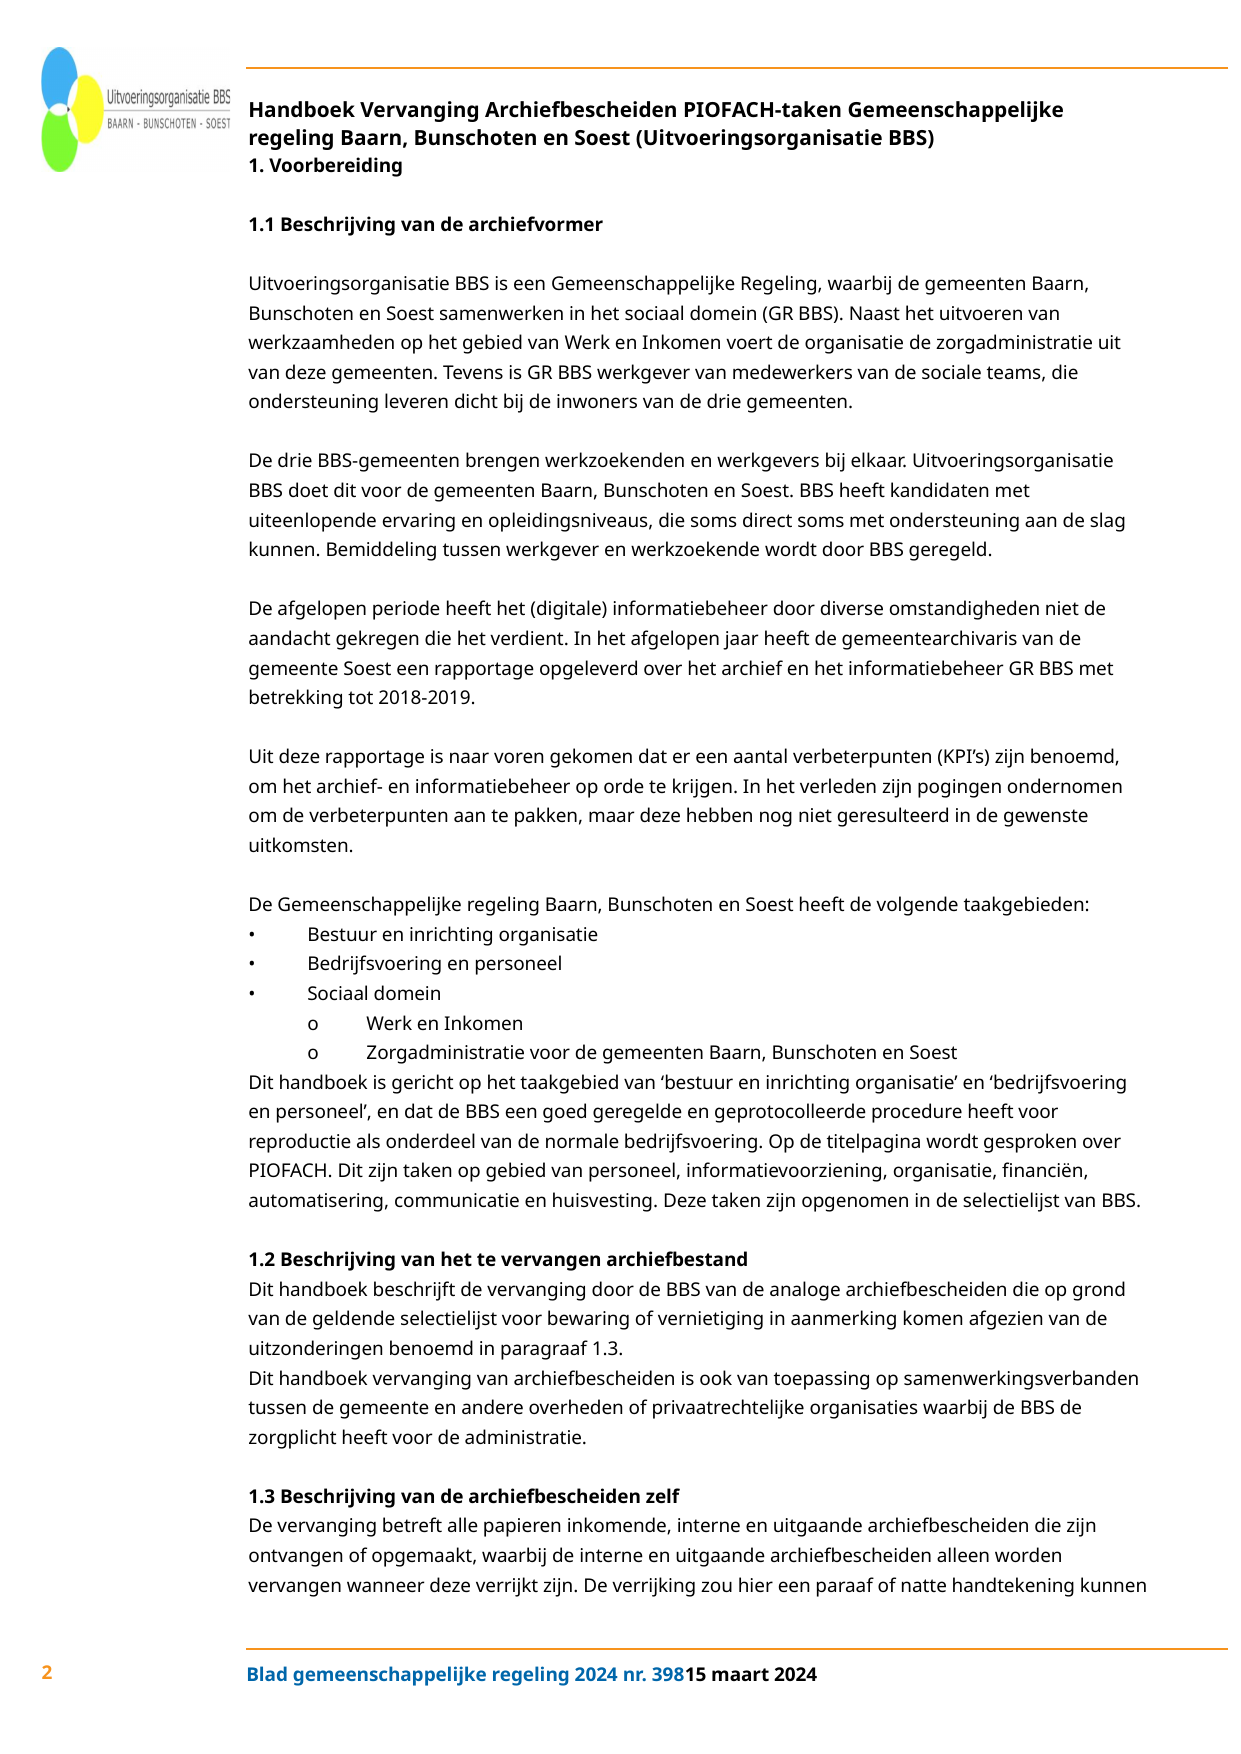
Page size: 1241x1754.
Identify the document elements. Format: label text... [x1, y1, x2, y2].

text Uit deze rapportage is naar voren gekomen dat er een aantal verbeterpunten (KPI’s) zijn benoemd, om het archief- en informatiebeheer op orde te krijgen. In het verleden zijn pogingen ondernomen om de verbeterpunten aan te pakken, maar deze hebben nog niet geresulteerd in de gewenste uitkomsten. [248, 743, 1152, 858]
text Dit handboek beschrijft de vervanging door de BBS van de analoge archiefbescheiden die op grond van de geldende selectielijst voor bewaring of vernietiging in aanmerking komen afgezien van de uitzonderingen benoemd in paragraaf 1.3. [248, 1276, 1152, 1361]
picture [41, 47, 231, 172]
list Bedrijfsvoering en personeel [248, 951, 1152, 976]
text 1.2 Beschrijving van het te vervangen archiefbestand [248, 1246, 1152, 1272]
text 1. Voorbereiding [248, 152, 1152, 177]
list Zorgadministratie voor de gemeenten Baarn, Bunschoten en Soest [307, 1039, 1152, 1065]
text De drie BBS-gemeenten brengen werkzoekenden en werkgevers bij elkaar. Uitvoeringsorganisatie BBS doet dit voor de gemeenten Baarn, Bunschoten en Soest. BBS heeft kandidaten met uiteenlopende ervaring en opleidingsniveaus, die soms direct soms met ondersteuning aan de slag kunnen. Bemiddeling tussen werkgever en werkzoekende wordt door BBS geregeld. [248, 448, 1152, 562]
text De afgelopen periode heeft het (digitale) informatiebeheer door diverse omstandigheden niet de aandacht gekregen die het verdient. In het afgelopen jaar heeft de gemeentearchivaris van de gemeente Soest een rapportage opgeleverd over het archief en het informatiebeheer GR BBS met betrekking tot 2018-2019. [248, 596, 1152, 710]
text Uitvoeringsorganisatie BBS is een Gemeenschappelijke Regeling, waarbij de gemeenten Baarn, Bunschoten en Soest samenwerken in het sociaal domein (GR BBS). Naast het uitvoeren van werkzaamheden op het gebied van Werk en Inkomen voert de organisatie de zorgadministratie uit van deze gemeenten. Tevens is GR BBS werkgever van medewerkers van de sociale teams, die ondersteuning leveren dicht bij de inwoners van de drie gemeenten. [248, 270, 1152, 414]
text 1.1 Beschrijving van de archiefvormer [248, 211, 1152, 237]
text Dit handboek is gericht op het taakgebied van ‘bestuur en inrichting organisatie’ en ‘bedrijfsvoering en personeel’, en dat de BBS een goed geregelde en geprotocolleerde procedure heeft voor reproductie als onderdeel van de normale bedrijfsvoering. Op de titelpagina wordt gesproken over PIOFACH. Dit zijn taken op gebied van personeel, informatievoorziening, organisatie, financiën, automatisering, communicatie en huisvesting. Deze taken zijn opgenomen in de selectielijst van BBS. [248, 1069, 1152, 1213]
list Sociaal domein [248, 980, 1152, 1006]
text De vervanging betreft alle papieren inkomende, interne en uitgaande archiefbescheiden die zijn ontvangen of opgemaakt, waarbij de interne en uitgaande archiefbescheiden alleen worden vervangen wanneer deze verrijkt zijn. De verrijking zou hier een paraaf of natte handtekening kunnen [248, 1513, 1152, 1597]
text 1.3 Beschrijving van de archiefbescheiden zelf [248, 1483, 1152, 1509]
list Bestuur en inrichting organisatie [248, 921, 1152, 947]
list Werk en Inkomen [307, 1010, 1152, 1035]
text De Gemeenschappelijke regeling Baarn, Bunschoten en Soest heeft de volgende taakgebieden: [248, 891, 1152, 917]
text Dit handboek vervanging van archiefbescheiden is ook van toepassing op samenwerkingsverbanden tussen de gemeente en andere overheden of privaatrechtelijke organisaties waarbij de BBS de zorgplicht heeft voor de administratie. [248, 1365, 1152, 1449]
text Handboek Vervanging Archiefbescheiden PIOFACH-taken Gemeenschappelijke regeling Baarn, Bunschoten en Soest (Uitvoeringsorganisatie BBS) [248, 95, 1152, 152]
